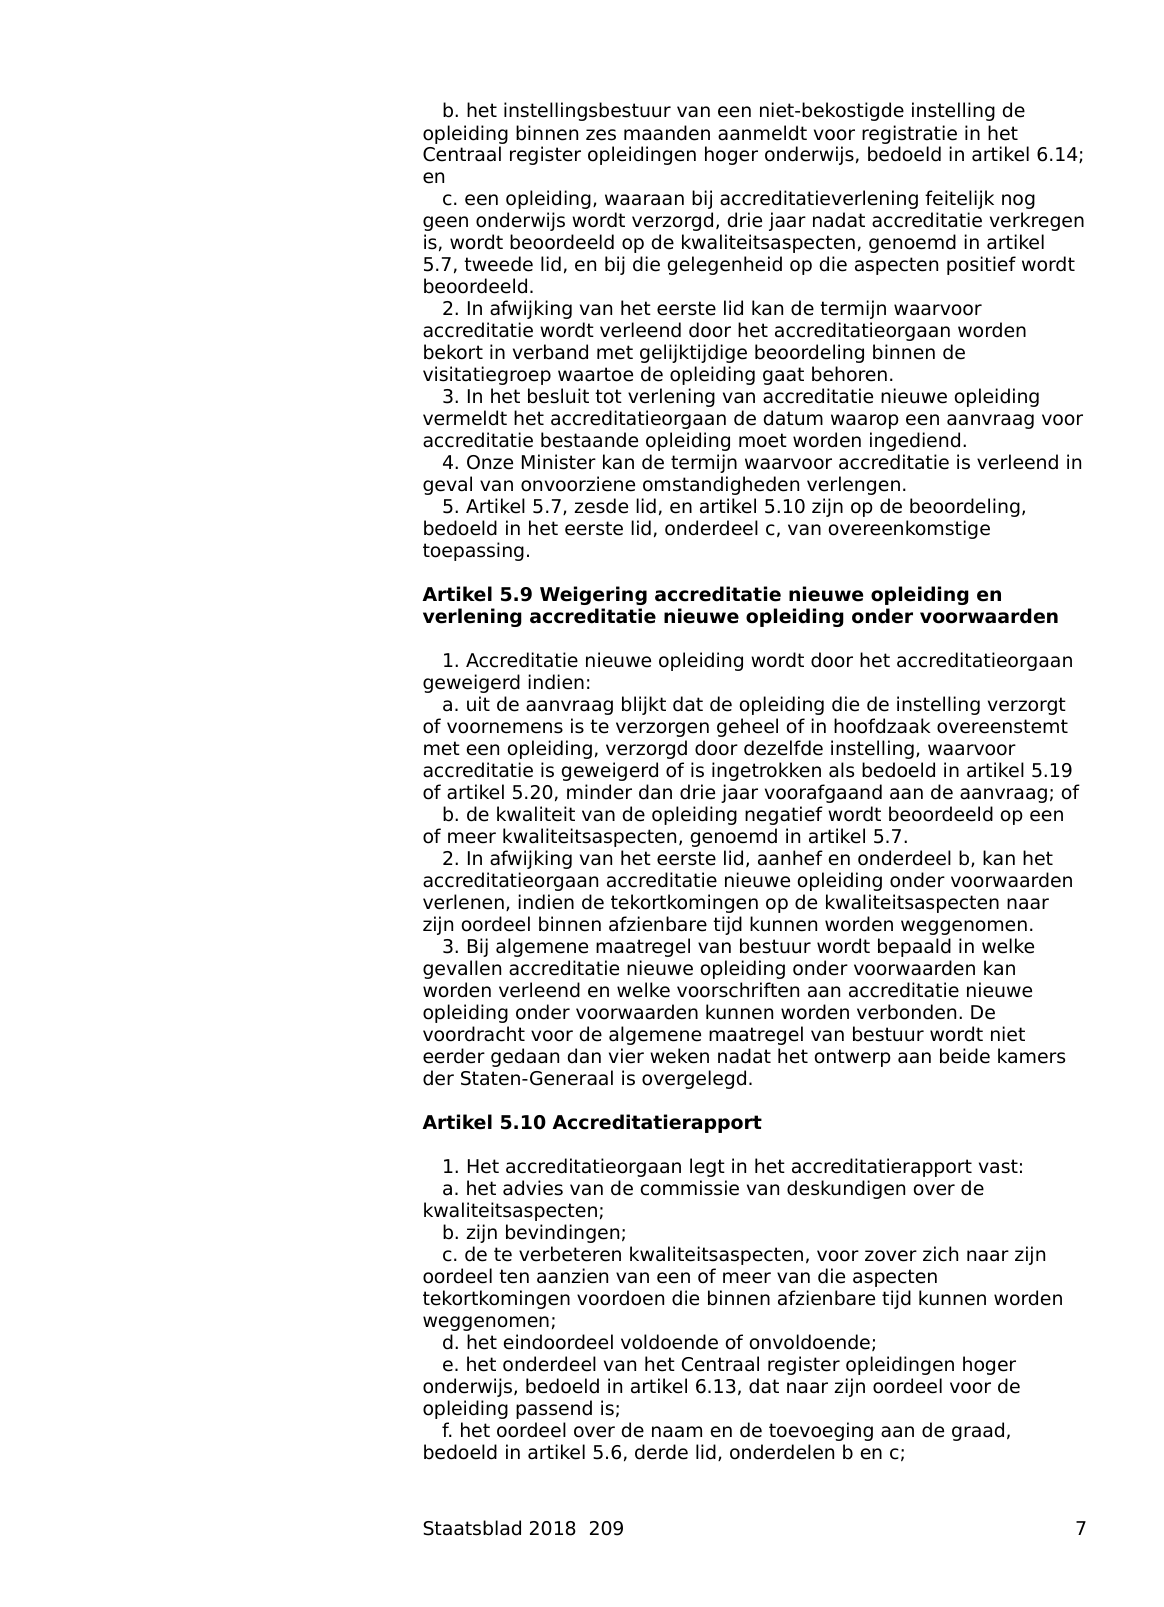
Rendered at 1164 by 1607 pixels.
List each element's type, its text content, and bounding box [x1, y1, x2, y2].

text 2. In afwijking van het eerste lid kan de termijn waarvoor accreditatie wordt verleend door het accreditatieorgaan worden bekort in verband met gelijktijdige beoordeling binnen de visitatiegroep waartoe de opleiding gaat behoren. [422, 298, 1087, 386]
text 3. Bij algemene maatregel van bestuur wordt bepaald in welke gevallen accreditatie nieuwe opleiding onder voorwaarden kan worden verleend en welke voorschriften aan accreditatie nieuwe opleiding onder voorwaarden kunnen worden verbonden. De voordracht voor de algemene maatregel van bestuur wordt niet eerder gedaan dan vier weken nadat het ontwerp aan beide kamers der Staten-Generaal is overgelegd. [422, 936, 1087, 1090]
text a. het advies van de commissie van deskundigen over de kwaliteitsaspecten; [422, 1178, 1087, 1222]
subtitle Artikel 5.10 Accreditatierapport [422, 1112, 1087, 1134]
text 2. In afwijking van het eerste lid, aanhef en onderdeel b, kan het accreditatieorgaan accreditatie nieuwe opleiding onder voorwaarden verlenen, indien de tekortkomingen op de kwaliteitsaspecten naar zijn oordeel binnen afzienbare tijd kunnen worden weggenomen. [422, 848, 1087, 936]
subtitle Artikel 5.9 Weigering accreditatie nieuwe opleiding en verlening accreditatie nieuwe opleiding onder voorwaarden [422, 584, 1087, 628]
text c. een opleiding, waaraan bij accreditatieverlening feitelijk nog geen onderwijs wordt verzorgd, drie jaar nadat accreditatie verkregen is, wordt beoordeeld op de kwaliteitsaspecten, genoemd in artikel 5.7, tweede lid, en bij die gelegenheid op die aspecten positief wordt beoordeeld. [422, 188, 1087, 298]
text b. de kwaliteit van de opleiding negatief wordt beoordeeld op een of meer kwaliteitsaspecten, genoemd in artikel 5.7. [422, 804, 1087, 848]
text b. zijn bevindingen; [422, 1222, 1087, 1244]
text f. het oordeel over de naam en de toevoeging aan de graad, bedoeld in artikel 5.6, derde lid, onderdelen b en c; [422, 1420, 1087, 1464]
text b. het instellingsbestuur van een niet-bekostigde instelling de opleiding binnen zes maanden aanmeldt voor registratie in het Centraal register opleidingen hoger onderwijs, bedoeld in artikel 6.14; en [422, 100, 1087, 188]
text 1. Het accreditatieorgaan legt in het accreditatierapport vast: [422, 1156, 1087, 1178]
text d. het eindoordeel voldoende of onvoldoende; [422, 1332, 1087, 1354]
text 5. Artikel 5.7, zesde lid, en artikel 5.10 zijn op de beoordeling, bedoeld in het eerste lid, onderdeel c, van overeenkomstige toepassing. [422, 496, 1087, 562]
text 4. Onze Minister kan de termijn waarvoor accreditatie is verleend in geval van onvoorziene omstandigheden verlengen. [422, 452, 1087, 496]
text e. het onderdeel van het Centraal register opleidingen hoger onderwijs, bedoeld in artikel 6.13, dat naar zijn oordeel voor de opleiding passend is; [422, 1354, 1087, 1420]
text 1. Accreditatie nieuwe opleiding wordt door het accreditatieorgaan geweigerd indien: [422, 650, 1087, 694]
text 3. In het besluit tot verlening van accreditatie nieuwe opleiding vermeldt het accreditatieorgaan de datum waarop een aanvraag voor accreditatie bestaande opleiding moet worden ingediend. [422, 386, 1087, 452]
text a. uit de aanvraag blijkt dat de opleiding die de instelling verzorgt of voornemens is te verzorgen geheel of in hoofdzaak overeenstemt met een opleiding, verzorgd door dezelfde instelling, waarvoor accreditatie is geweigerd of is ingetrokken als bedoeld in artikel 5.19 of artikel 5.20, minder dan drie jaar voorafgaand aan de aanvraag; of [422, 694, 1087, 804]
text c. de te verbeteren kwaliteitsaspecten, voor zover zich naar zijn oordeel ten aanzien van een of meer van die aspecten tekortkomingen voordoen die binnen afzienbare tijd kunnen worden weggenomen; [422, 1244, 1087, 1332]
